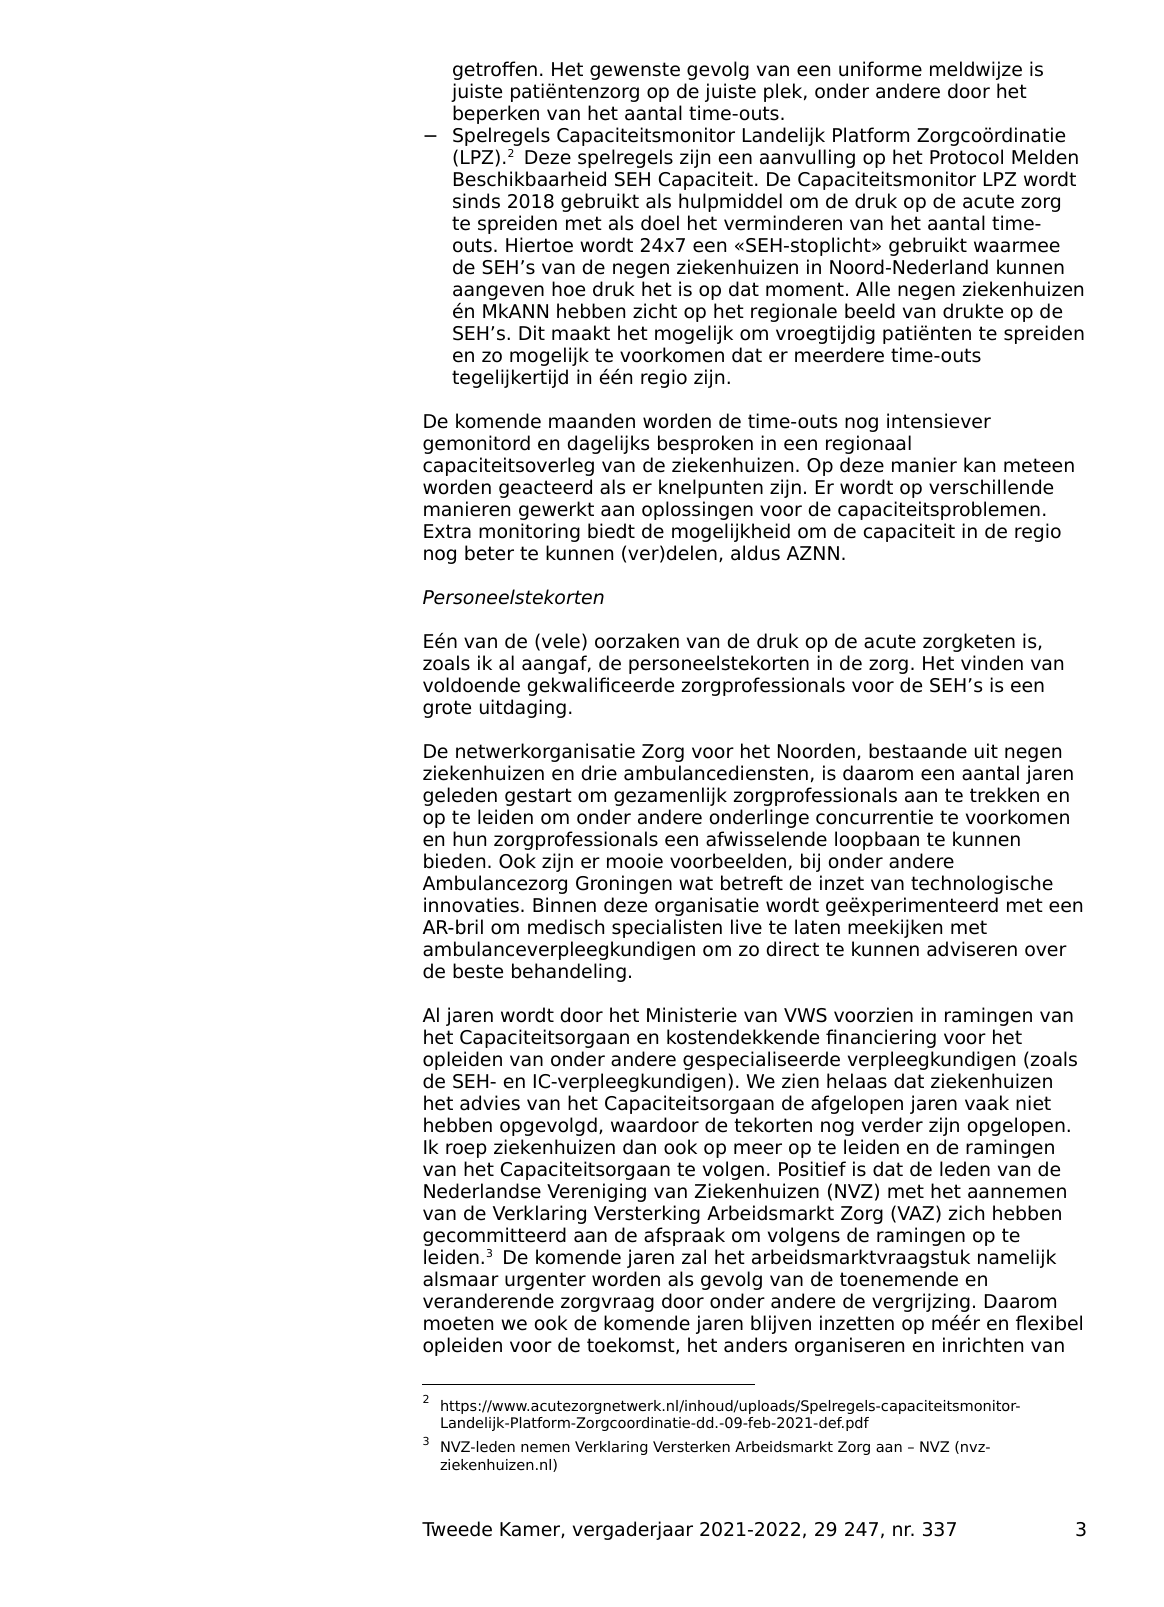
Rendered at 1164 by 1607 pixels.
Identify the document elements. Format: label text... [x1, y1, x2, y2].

text Eén van de (vele) oorzaken van de druk op de acute zorgketen is, zoals ik al aangaf, de personeelstekorten in de zorg. Het vinden van voldoende gekwalificeerde zorgprofessionals voor de SEH’s is een grote uitdaging. [422, 631, 1087, 719]
text − Spelregels Capaciteitsmonitor Landelijk Platform Zorgcoördinatie (LPZ). Deze spelregels zijn een aanvulling op het Protocol Melden Beschikbaarheid SEH Capaciteit. De Capaciteitsmonitor LPZ wordt sinds 2018 gebruikt als hulpmiddel om de druk op de acute zorg te spreiden met als doel het verminderen van het aantal time-outs. Hiertoe wordt 24x7 een «SEH-stoplicht» gebruikt waarmee de SEH’s van de negen ziekenhuizen in Noord-Nederland kunnen aangeven hoe druk het is op dat moment. Alle negen ziekenhuizen én MkANN hebben zicht op het regionale beeld van drukte op de SEH’s. Dit maakt het mogelijk om vroegtijdig patiënten te spreiden en zo mogelijk te voorkomen dat er meerdere time-outs tegelijkertijd in één regio zijn. [422, 125, 1087, 389]
text De komende maanden worden de time-outs nog intensiever gemonitord en dagelijks besproken in een regionaal capaciteitsoverleg van de ziekenhuizen. Op deze manier kan meteen worden geacteerd als er knelpunten zijn. Er wordt op verschillende manieren gewerkt aan oplossingen voor de capaciteitsproblemen. Extra monitoring biedt de mogelijkheid om de capaciteit in de regio nog beter te kunnen (ver)delen, aldus AZNN. [422, 411, 1087, 565]
text NVZ-leden nemen Verklaring Versterken Arbeidsmarkt Zorg aan – NVZ (nvz-ziekenhuizen.nl) [422, 1435, 1087, 1474]
subtitle Personeelstekorten [422, 587, 1087, 609]
text https://www.acutezorgnetwerk.nl/inhoud/uploads/Spelregels-capaciteitsmonitor-Landelijk-Platform-Zorgcoordinatie-dd.-09-feb-2021-def.pdf [422, 1393, 1087, 1432]
text Al jaren wordt door het Ministerie van VWS voorzien in ramingen van het Capaciteitsorgaan en kostendekkende financiering voor het opleiden van onder andere gespecialiseerde verpleegkundigen (zoals de SEH- en IC-verpleegkundigen). We zien helaas dat ziekenhuizen het advies van het Capaciteitsorgaan de afgelopen jaren vaak niet hebben opgevolgd, waardoor de tekorten nog verder zijn opgelopen. Ik roep ziekenhuizen dan ook op meer op te leiden en de ramingen van het Capaciteitsorgaan te volgen. Positief is dat de leden van de Nederlandse Vereniging van Ziekenhuizen (NVZ) met het aannemen van de Verklaring Versterking Arbeidsmarkt Zorg (VAZ) zich hebben gecommitteerd aan de afspraak om volgens de ramingen op te leiden. De komende jaren zal het arbeidsmarktvraagstuk namelijk alsmaar urgenter worden als gevolg van de toenemende en veranderende zorgvraag door onder andere de vergrijzing. Daarom moeten we ook de komende jaren blijven inzetten op méér en flexibel opleiden voor de toekomst, het anders organiseren en inrichten van [422, 1005, 1087, 1357]
text getroffen. Het gewenste gevolg van een uniforme meldwijze is juiste patiëntenzorg op de juiste plek, onder andere door het beperken van het aantal time-outs. [422, 59, 1087, 125]
text De netwerkorganisatie Zorg voor het Noorden, bestaande uit negen ziekenhuizen en drie ambulancediensten, is daarom een aantal jaren geleden gestart om gezamenlijk zorgprofessionals aan te trekken en op te leiden om onder andere onderlinge concurrentie te voorkomen en hun zorgprofessionals een afwisselende loopbaan te kunnen bieden. Ook zijn er mooie voorbeelden, bij onder andere Ambulancezorg Groningen wat betreft de inzet van technologische innovaties. Binnen deze organisatie wordt geëxperimenteerd met een AR-bril om medisch specialisten live te laten meekijken met ambulanceverpleegkundigen om zo direct te kunnen adviseren over de beste behandeling. [422, 741, 1087, 983]
